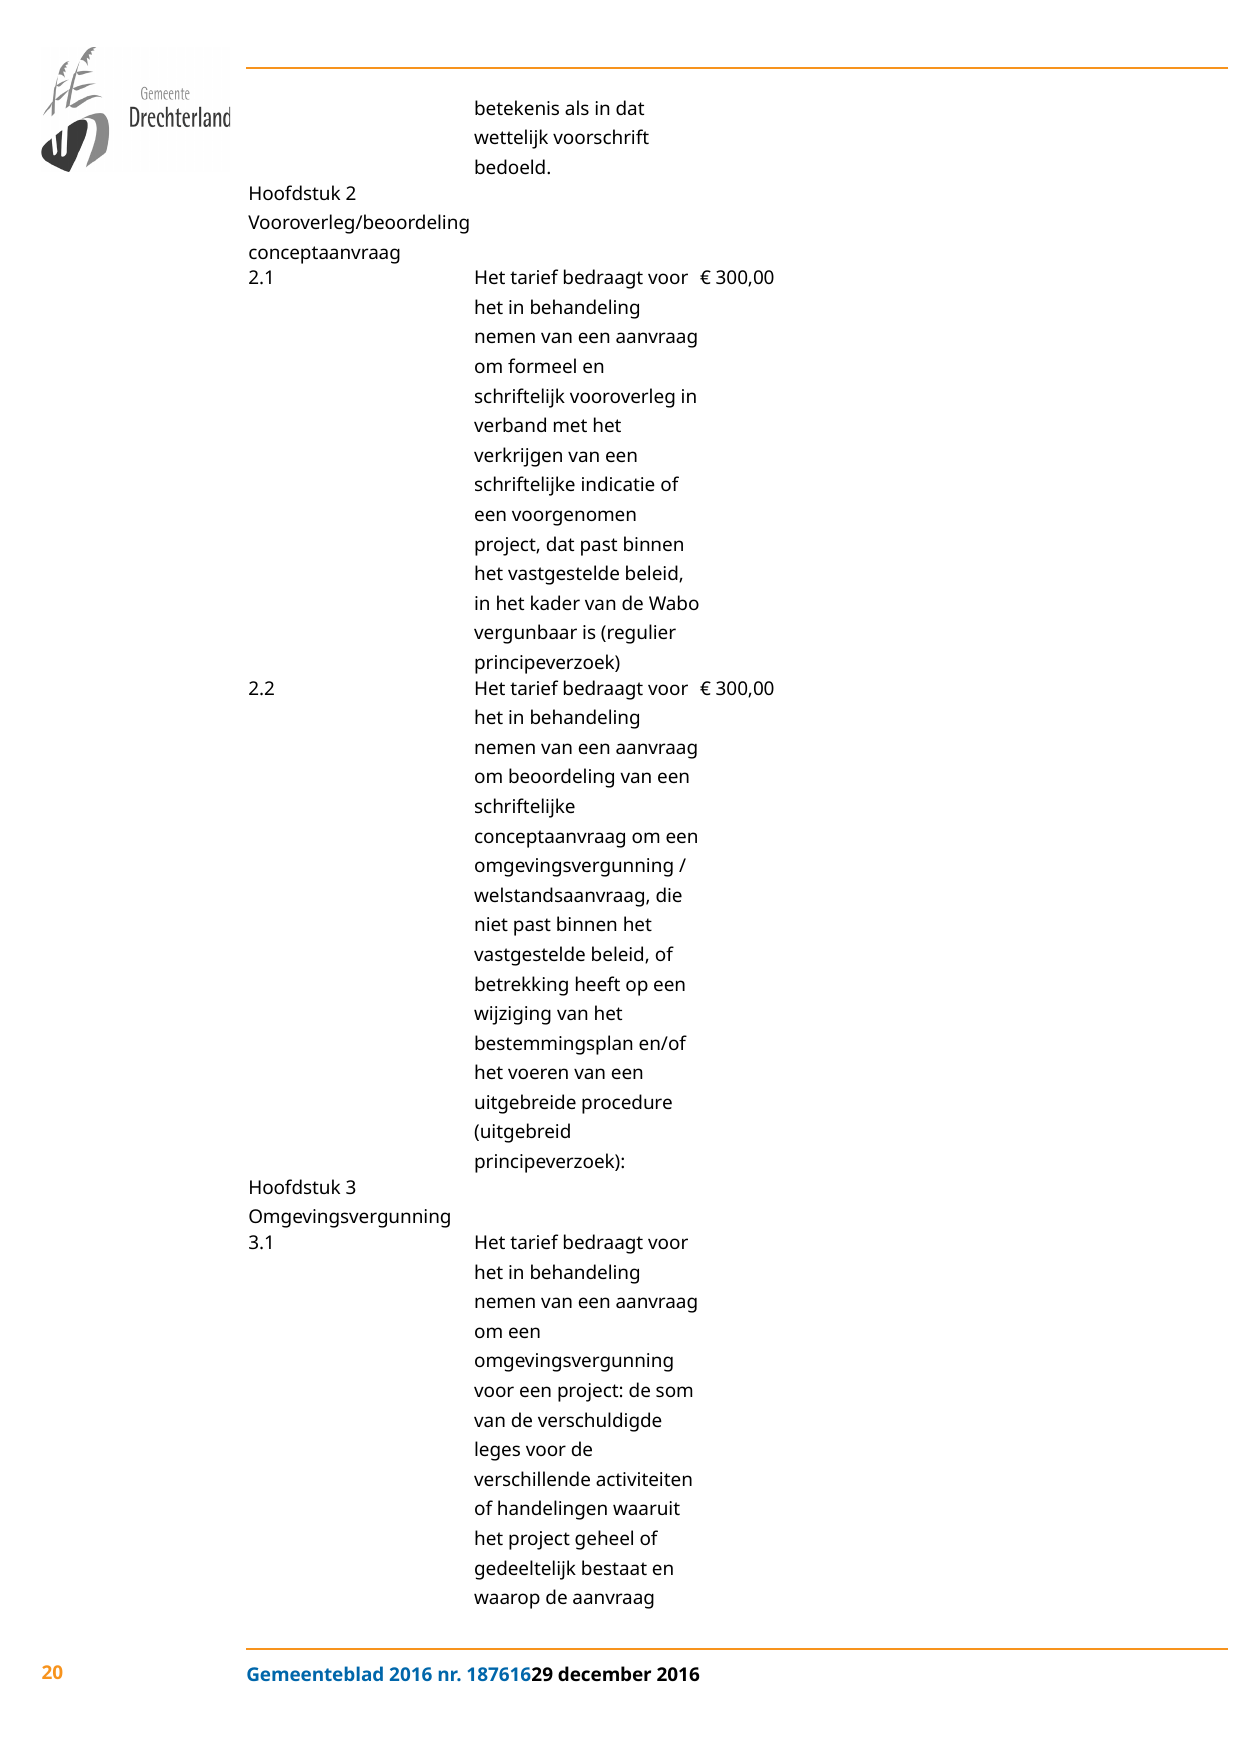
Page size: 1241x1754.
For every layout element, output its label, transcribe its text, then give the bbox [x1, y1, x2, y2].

table_cell betekenis als in dat wettelijk voorschrift bedoeld. [474, 95, 700, 180]
table_cell [926, 1229, 1152, 1610]
table_cell Het tarief bedraagt voor het in behandeling nemen van een aanvraag om formeel en schriftelijk vooroverleg in verband met het verkrijgen van een schriftelijke indicatie of een voorgenomen project, dat past binnen het vastgestelde beleid, in het kader van de Wabo vergunbaar is (regulier principeverzoek) [474, 265, 700, 675]
picture [41, 47, 231, 172]
table_cell [926, 95, 1152, 180]
table_cell 2.2 [248, 675, 474, 1174]
table_cell [700, 95, 926, 180]
table_cell 2.1 [248, 265, 474, 675]
table_cell [926, 265, 1152, 675]
table_cell [926, 675, 1152, 1174]
table_cell Het tarief bedraagt voor het in behandeling nemen van een aanvraag om een omgevingsvergunning voor een project: de som van de verschuldigde leges voor de verschillende activiteiten of handelingen waaruit het project geheel of gedeeltelijk bestaat en waarop de aanvraag [474, 1229, 700, 1610]
table_cell Hoofdstuk 3 Omgevingsvergunning [248, 1174, 474, 1229]
table_cell [248, 95, 474, 180]
table_cell [700, 1229, 926, 1610]
table_cell € 300,00 [700, 675, 926, 1174]
table_cell Het tarief bedraagt voor het in behandeling nemen van een aanvraag om beoordeling van een schriftelijke conceptaanvraag om een omgevingsvergunning / welstandsaanvraag, die niet past binnen het vastgestelde beleid, of betrekking heeft op een wijziging van het bestemmingsplan en/of het voeren van een uitgebreide procedure (uitgebreid principeverzoek): [474, 675, 700, 1174]
table_cell 3.1 [248, 1229, 474, 1610]
table_cell € 300,00 [700, 265, 926, 675]
table_cell Hoofdstuk 2 Vooroverleg/beoordeling conceptaanvraag [248, 180, 474, 264]
